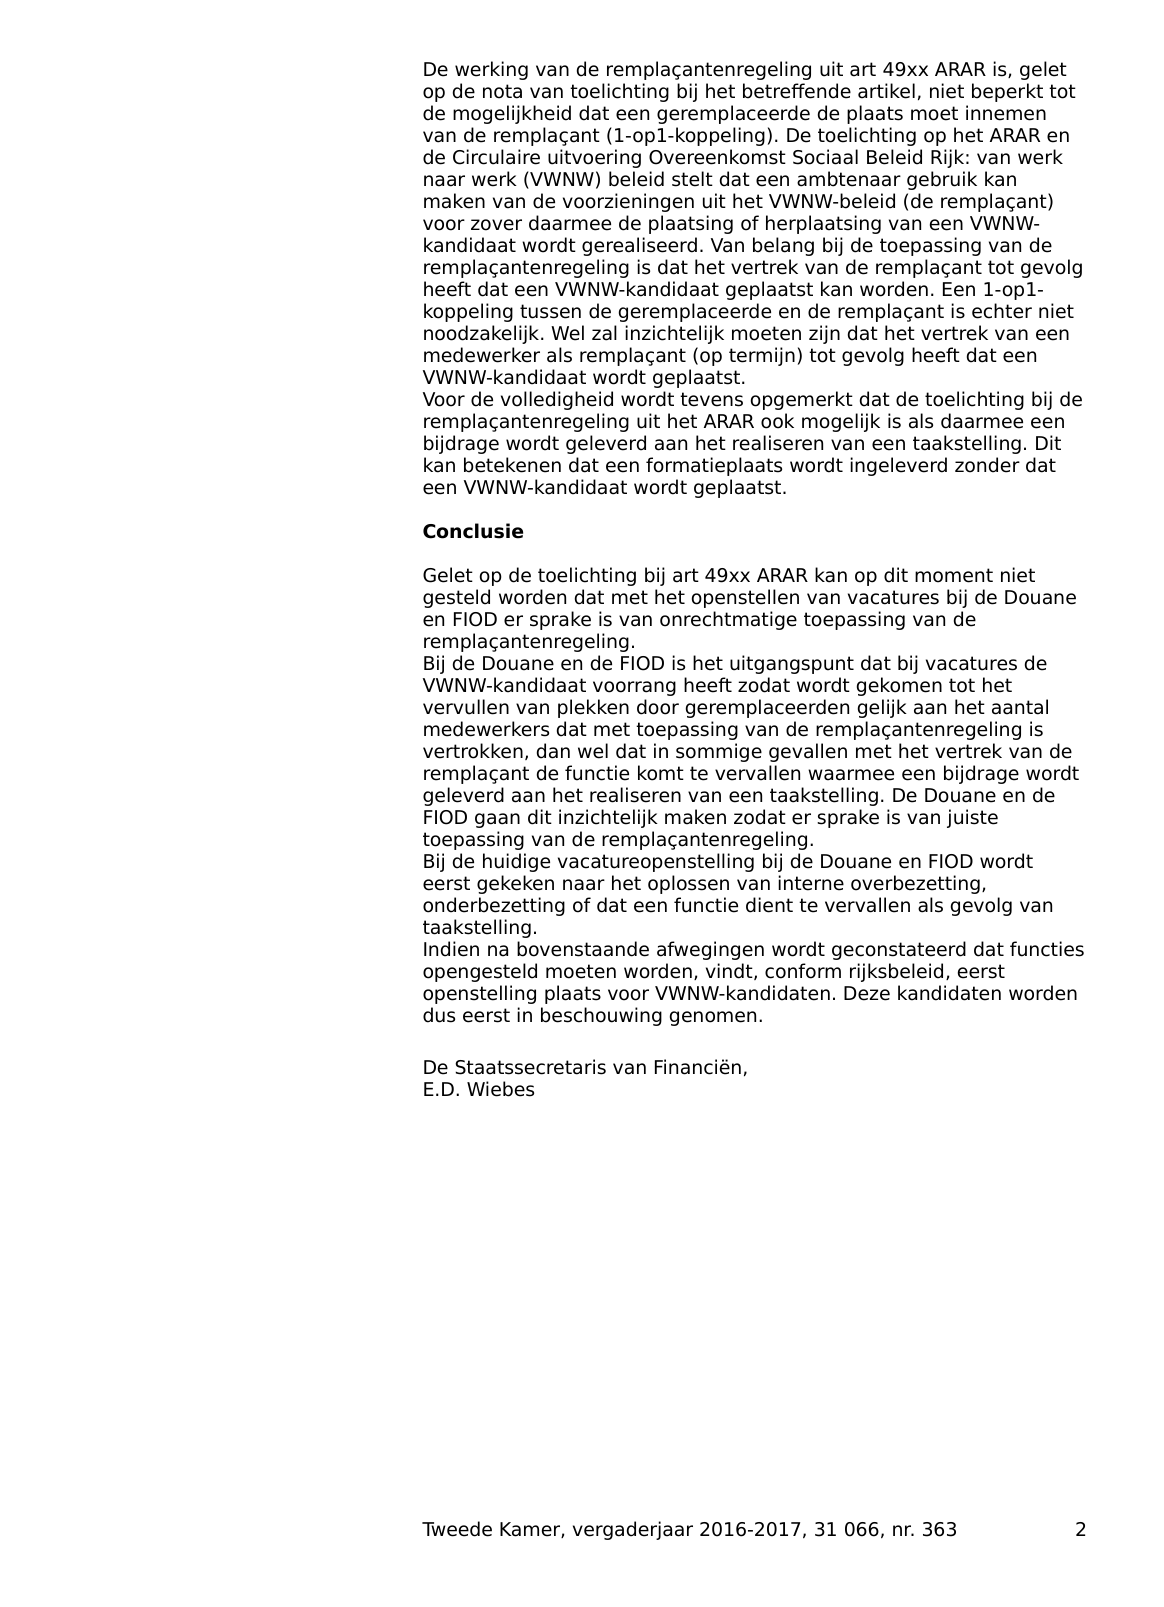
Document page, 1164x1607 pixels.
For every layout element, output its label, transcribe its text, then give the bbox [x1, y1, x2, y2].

text Bij de Douane en de FIOD is het uitgangspunt dat bij vacatures de VWNW-kandidaat voorrang heeft zodat wordt gekomen tot het vervullen van plekken door geremplaceerden gelijk aan het aantal medewerkers dat met toepassing van de remplaçantenregeling is vertrokken, dan wel dat in sommige gevallen met het vertrek van de remplaçant de functie komt te vervallen waarmee een bijdrage wordt geleverd aan het realiseren van een taakstelling. De Douane en de FIOD gaan dit inzichtelijk maken zodat er sprake is van juiste toepassing van de remplaçantenregeling. [422, 653, 1087, 851]
text De Staatssecretaris van Financiën, E.D. Wiebes [422, 1057, 1087, 1101]
text Indien na bovenstaande afwegingen wordt geconstateerd dat functies opengesteld moeten worden, vindt, conform rijksbeleid, eerst openstelling plaats voor VWNW-kandidaten. Deze kandidaten worden dus eerst in beschouwing genomen. [422, 939, 1087, 1027]
subtitle Conclusie [422, 521, 1087, 543]
text Bij de huidige vacatureopenstelling bij de Douane en FIOD wordt eerst gekeken naar het oplossen van interne overbezetting, onderbezetting of dat een functie dient te vervallen als gevolg van taakstelling. [422, 851, 1087, 939]
text Voor de volledigheid wordt tevens opgemerkt dat de toelichting bij de remplaçantenregeling uit het ARAR ook mogelijk is als daarmee een bijdrage wordt geleverd aan het realiseren van een taakstelling. Dit kan betekenen dat een formatieplaats wordt ingeleverd zonder dat een VWNW-kandidaat wordt geplaatst. [422, 389, 1087, 499]
text Gelet op de toelichting bij art 49xx ARAR kan op dit moment niet gesteld worden dat met het openstellen van vacatures bij de Douane en FIOD er sprake is van onrechtmatige toepassing van de remplaçantenregeling. [422, 565, 1087, 653]
text De werking van de remplaçantenregeling uit art 49xx ARAR is, gelet op de nota van toelichting bij het betreffende artikel, niet beperkt tot de mogelijkheid dat een geremplaceerde de plaats moet innemen van de remplaçant (1-op1-koppeling). De toelichting op het ARAR en de Circulaire uitvoering Overeenkomst Sociaal Beleid Rijk: van werk naar werk (VWNW) beleid stelt dat een ambtenaar gebruik kan maken van de voorzieningen uit het VWNW-beleid (de remplaçant) voor zover daarmee de plaatsing of herplaatsing van een VWNW-kandidaat wordt gerealiseerd. Van belang bij de toepassing van de remplaçantenregeling is dat het vertrek van de remplaçant tot gevolg heeft dat een VWNW-kandidaat geplaatst kan worden. Een 1-op1-koppeling tussen de geremplaceerde en de remplaçant is echter niet noodzakelijk. Wel zal inzichtelijk moeten zijn dat het vertrek van een medewerker als remplaçant (op termijn) tot gevolg heeft dat een VWNW-kandidaat wordt geplaatst. [422, 59, 1087, 389]
